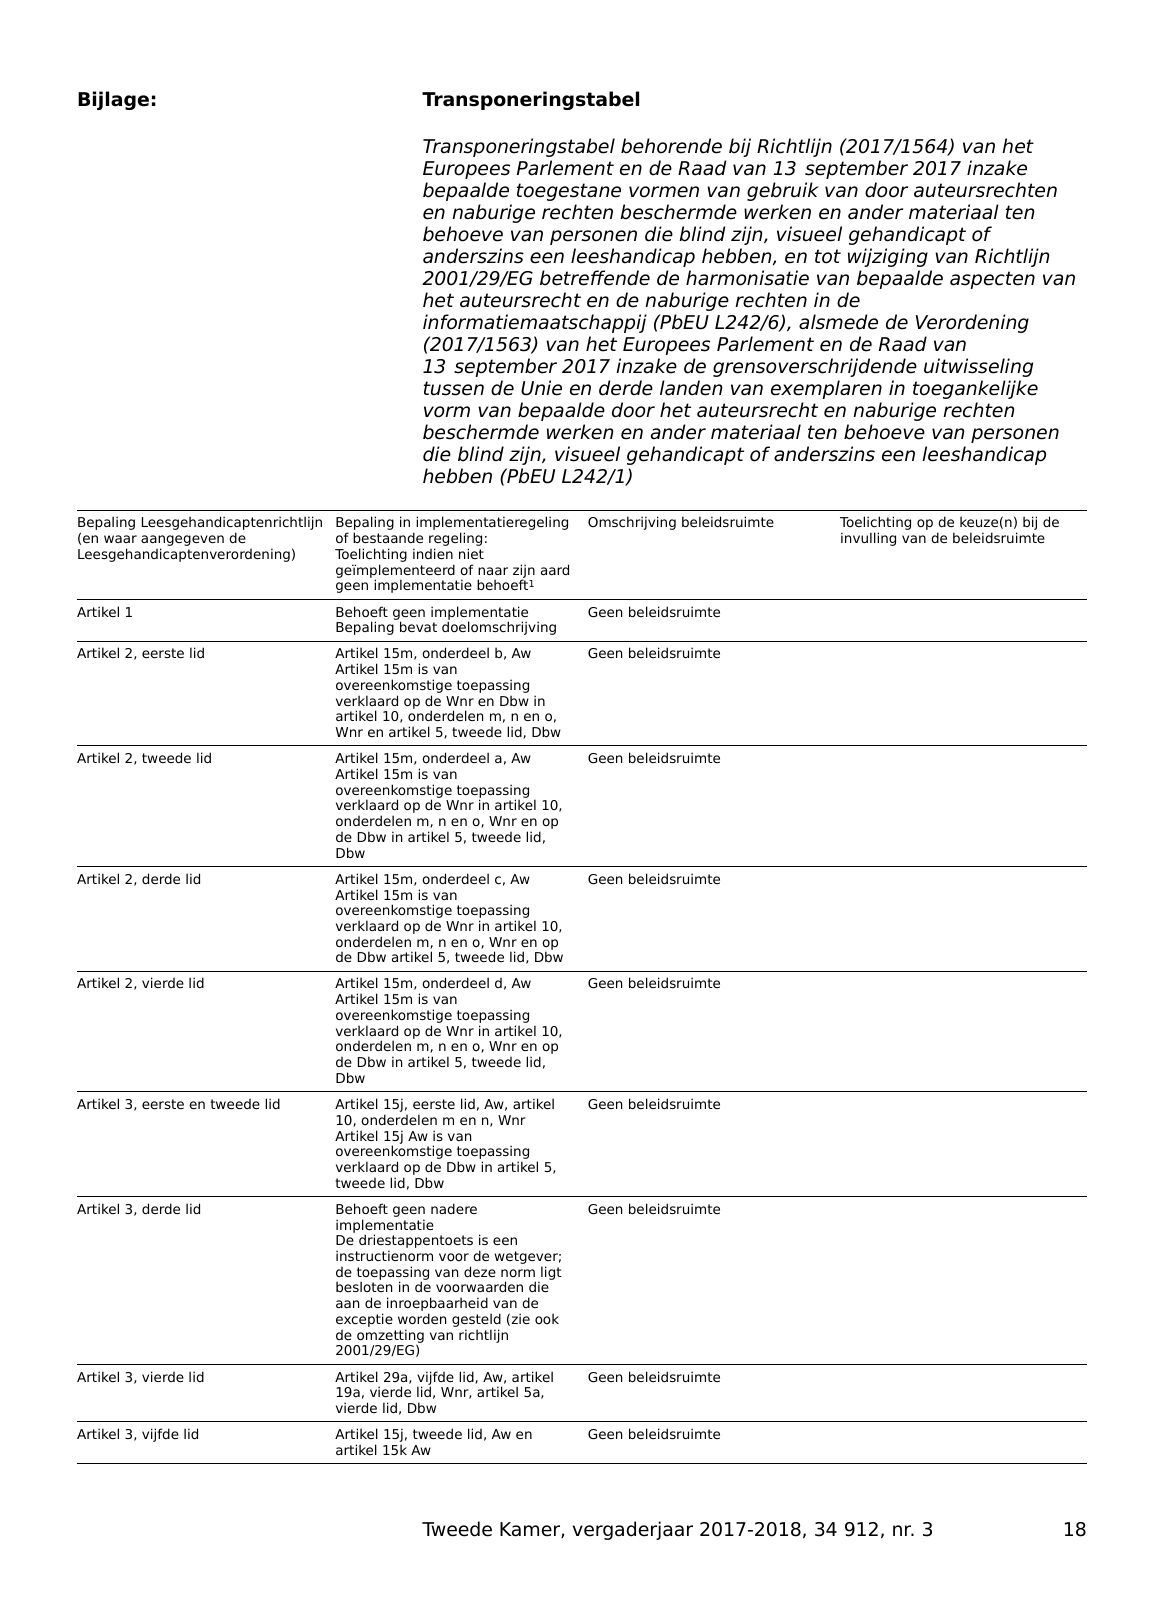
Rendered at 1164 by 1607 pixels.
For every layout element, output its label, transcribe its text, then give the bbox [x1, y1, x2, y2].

table_cell Artikel 2, eerste lid [77, 642, 329, 745]
table_cell Artikel 1 [77, 600, 329, 641]
text Transponeringstabel behorende bij Richtlijn (2017/1564) van het Europees Parlement en de Raad van 13 september 2017 inzake bepaalde toegestane vormen van gebruik van door auteursrechten en naburige rechten beschermde werken en ander materiaal ten behoeve van personen die blind zijn, visueel gehandicapt of anderszins een leeshandicap hebben, en tot wijziging van Richtlijn 2001/29/EG betreffende de harmonisatie van bepaalde aspecten van het auteursrecht en de naburige rechten in de informatiemaatschappij (PbEU L242/6), alsmede de Verordening (2017/1563) van het Europees Parlement en de Raad van 13 september 2017 inzake de grensoverschrijdende uitwisseling tussen de Unie en derde landen van exemplaren in toegankelijke vorm van bepaalde door het auteursrecht en naburige rechten beschermde werken en ander materiaal ten behoeve van personen die blind zijn, visueel gehandicapt of anderszins een leeshandicap hebben (PbEU L242/1) [422, 136, 1087, 488]
table_cell Geen beleidsruimte [582, 600, 834, 641]
table_cell Geen beleidsruimte [582, 867, 834, 971]
table_cell Artikel 29a, vijfde lid, Aw, artikel 19a, vierde lid, Wnr, artikel 5a, vierde lid, Dbw [329, 1365, 582, 1421]
table_cell [834, 1422, 1087, 1463]
table_cell Artikel 3, vierde lid [77, 1365, 329, 1421]
table_cell Artikel 3, derde lid [77, 1197, 329, 1364]
table_cell [834, 746, 1087, 866]
table_cell Geen beleidsruimte [582, 1092, 834, 1196]
table_cell Artikel 15m, onderdeel a, Aw Artikel 15m is van overeenkomstige toepassing verklaard op de Wnr in artikel 10, onderdelen m, n en o, Wnr en op de Dbw in artikel 5, tweede lid, Dbw [329, 746, 582, 866]
table_cell Artikel 15m, onderdeel b, Aw Artikel 15m is van overeenkomstige toepassing verklaard op de Wnr en Dbw in artikel 10, onderdelen m, n en o, Wnr en artikel 5, tweede lid, Dbw [329, 642, 582, 745]
table_cell [834, 642, 1087, 745]
table_cell Artikel 15m, onderdeel d, Aw Artikel 15m is van overeenkomstige toepassing verklaard op de Wnr in artikel 10, onderdelen m, n en o, Wnr en op de Dbw in artikel 5, tweede lid, Dbw [329, 972, 582, 1091]
table_header Bepaling in implementatieregeling of bestaande regeling: Toelichting indien niet geïmplementeerd of naar zijn aard geen implementatie behoeft1 [329, 511, 582, 599]
table_cell Artikel 15m, onderdeel c, Aw Artikel 15m is van overeenkomstige toepassing verklaard op de Wnr in artikel 10, onderdelen m, n en o, Wnr en op de Dbw artikel 5, tweede lid, Dbw [329, 867, 582, 971]
table_cell Geen beleidsruimte [582, 1365, 834, 1421]
table_cell [834, 1092, 1087, 1196]
table_cell [834, 867, 1087, 971]
table_cell Artikel 2, tweede lid [77, 746, 329, 866]
table_cell Artikel 3, vijfde lid [77, 1422, 329, 1463]
table_header Bepaling Leesgehandicaptenrichtlijn (en waar aangegeven de Leesgehandicaptenverordening) [77, 511, 329, 599]
table_cell Behoeft geen implementatie Bepaling bevat doelomschrijving [329, 600, 582, 641]
table_cell Artikel 2, vierde lid [77, 972, 329, 1091]
table_cell Geen beleidsruimte [582, 642, 834, 745]
table_cell Artikel 2, derde lid [77, 867, 329, 971]
table_header Omschrijving beleidsruimte [582, 511, 834, 599]
table_cell [834, 1197, 1087, 1364]
subtitle Bijlage: Transponeringstabel [77, 89, 1087, 111]
table_cell Behoeft geen nadere implementatie De driestappentoets is een instructienorm voor de wetgever; de toepassing van deze norm ligt besloten in de voorwaarden die aan de inroepbaarheid van de exceptie worden gesteld (zie ook de omzetting van richtlijn 2001/29/EG) [329, 1197, 582, 1364]
table_cell [834, 600, 1087, 641]
table_cell Artikel 3, eerste en tweede lid [77, 1092, 329, 1196]
table_cell Artikel 15j, tweede lid, Aw en artikel 15k Aw [329, 1422, 582, 1463]
table_cell [834, 1365, 1087, 1421]
table_cell Artikel 15j, eerste lid, Aw, artikel 10, onderdelen m en n, Wnr Artikel 15j Aw is van overeenkomstige toepassing verklaard op de Dbw in artikel 5, tweede lid, Dbw [329, 1092, 582, 1196]
table_cell [834, 972, 1087, 1091]
table_cell Geen beleidsruimte [582, 972, 834, 1091]
table_header Toelichting op de keuze(n) bij de invulling van de beleidsruimte [834, 511, 1087, 599]
table_cell Geen beleidsruimte [582, 1197, 834, 1364]
table_cell Geen beleidsruimte [582, 1422, 834, 1463]
table_cell Geen beleidsruimte [582, 746, 834, 866]
